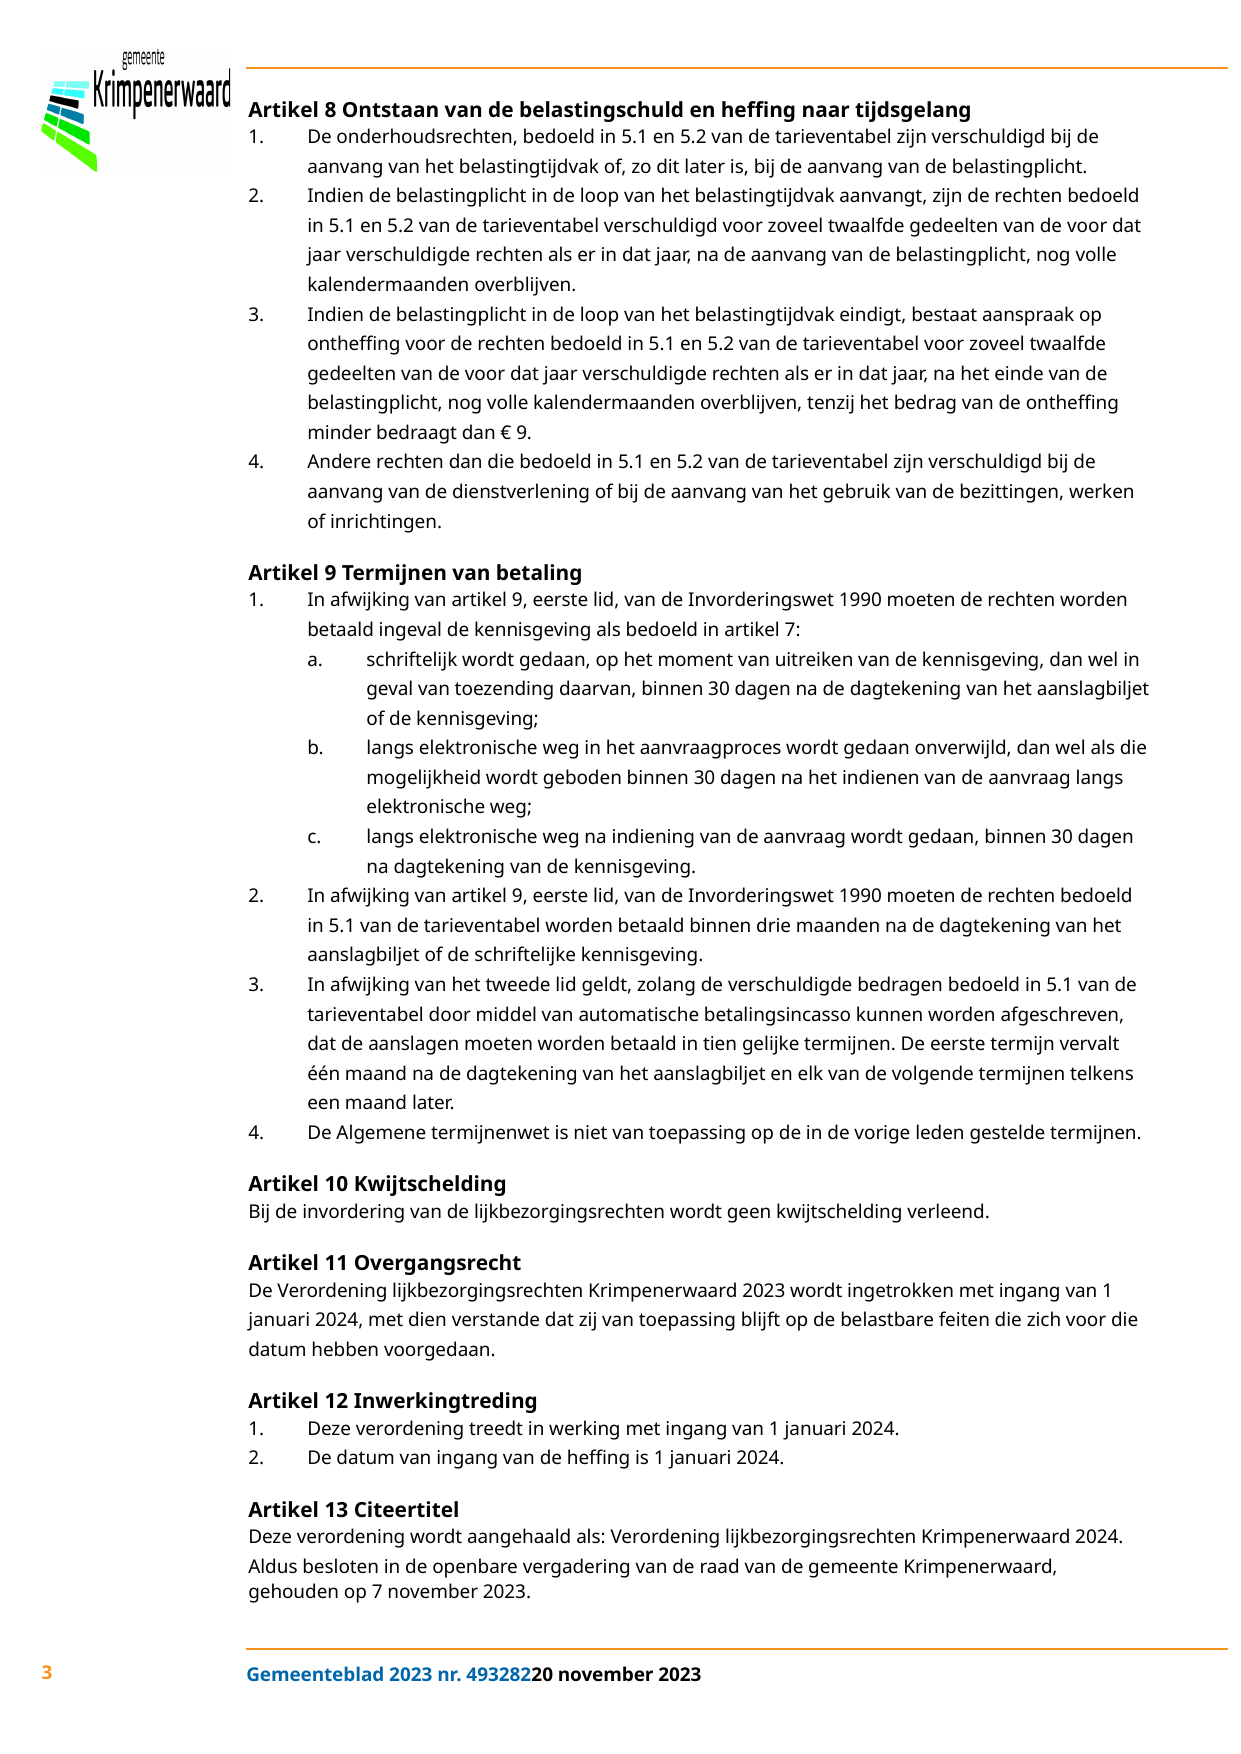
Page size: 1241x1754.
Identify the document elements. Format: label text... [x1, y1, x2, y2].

text Artikel 9 Termijnen van betaling [248, 558, 1152, 587]
text Bij de invordering van de lijkbezorgingsrechten wordt geen kwijtschelding verleend. [248, 1198, 1152, 1224]
text Artikel 12 Inwerkingtreding [248, 1386, 1152, 1415]
text Artikel 8 Ontstaan van de belastingschuld en heffing naar tijdsgelang [248, 95, 1152, 123]
list langs elektronische weg in het aanvraagproces wordt gedaan onverwijld, dan wel als die mogelijkheid wordt geboden binnen 30 dagen na het indienen van de aanvraag langs elektronische weg; [307, 734, 1152, 819]
list De Algemene termijnenwet is niet van toepassing op de in de vorige leden gestelde termijnen. [248, 1119, 1152, 1145]
list In afwijking van het tweede lid geldt, zolang de verschuldigde bedragen bedoeld in 5.1 van de tarieventabel door middel van automatische betalingsincasso kunnen worden afgeschreven, dat de aanslagen moeten worden betaald in tien gelijke termijnen. De eerste termijn vervalt één maand na de dagtekening van het aanslagbiljet en elk van de volgende termijnen telkens een maand later. [248, 971, 1152, 1115]
list De datum van ingang van de heffing is 1 januari 2024. [248, 1444, 1152, 1470]
list Indien de belastingplicht in de loop van het belastingtijdvak eindigt, bestaat aanspraak op ontheffing voor de rechten bedoeld in 5.1 en 5.2 van de tarieventabel voor zoveel twaalfde gedeelten van de voor dat jaar verschuldigde rechten als er in dat jaar, na het einde van de belastingplicht, nog volle kalendermaanden overblijven, tenzij het bedrag van de ontheffing minder bedraagt dan € 9. [248, 301, 1152, 445]
list langs elektronische weg na indiening van de aanvraag wordt gedaan, binnen 30 dagen na dagtekening van de kennisgeving. [307, 823, 1152, 879]
list In afwijking van artikel 9, eerste lid, van de Invorderingswet 1990 moeten de rechten bedoeld in 5.1 van de tarieventabel worden betaald binnen drie maanden na de dagtekening van het aanslagbiljet of de schriftelijke kennisgeving. [248, 882, 1152, 967]
text Deze verordening wordt aangehaald als: Verordening lijkbezorgingsrechten Krimpenerwaard 2024. [248, 1523, 1152, 1549]
list schriftelijk wordt gedaan, op het moment van uitreiken van de kennisgeving, dan wel in geval van toezending daarvan, binnen 30 dagen na de dagtekening van het aanslagbiljet of de kennisgeving; [307, 646, 1152, 731]
text De Verordening lijkbezorgingsrechten Krimpenerwaard 2023 wordt ingetrokken met ingang van 1 januari 2024, met dien verstande dat zij van toepassing blijft op de belastbare feiten die zich voor die datum hebben voorgedaan. [248, 1277, 1152, 1362]
picture [41, 47, 231, 172]
text Artikel 13 Citeertitel [248, 1495, 1152, 1523]
text Artikel 11 Overgangsrecht [248, 1248, 1152, 1277]
list Andere rechten dan die bedoeld in 5.1 en 5.2 van de tarieventabel zijn verschuldigd bij de aanvang van de dienstverlening of bij de aanvang van het gebruik van de bezittingen, werken of inrichtingen. [248, 449, 1152, 533]
list Indien de belastingplicht in de loop van het belastingtijdvak aanvangt, zijn de rechten bedoeld in 5.1 en 5.2 van de tarieventabel verschuldigd voor zoveel twaalfde gedeelten van de voor dat jaar verschuldigde rechten als er in dat jaar, na de aanvang van de belastingplicht, nog volle kalendermaanden overblijven. [248, 182, 1152, 297]
text Aldus besloten in de openbare vergadering van de raad van de gemeente Krimpenerwaard, gehouden op 7 november 2023. [248, 1553, 1152, 1604]
list In afwijking van artikel 9, eerste lid, van de Invorderingswet 1990 moeten de rechten worden betaald ingeval de kennisgeving als bedoeld in artikel 7: [248, 587, 1152, 642]
text Artikel 10 Kwijtschelding [248, 1169, 1152, 1198]
list De onderhoudsrechten, bedoeld in 5.1 en 5.2 van de tarieventabel zijn verschuldigd bij de aanvang van het belastingtijdvak of, zo dit later is, bij de aanvang van de belastingplicht. [248, 123, 1152, 178]
list Deze verordening treedt in werking met ingang van 1 januari 2024. [248, 1415, 1152, 1441]
